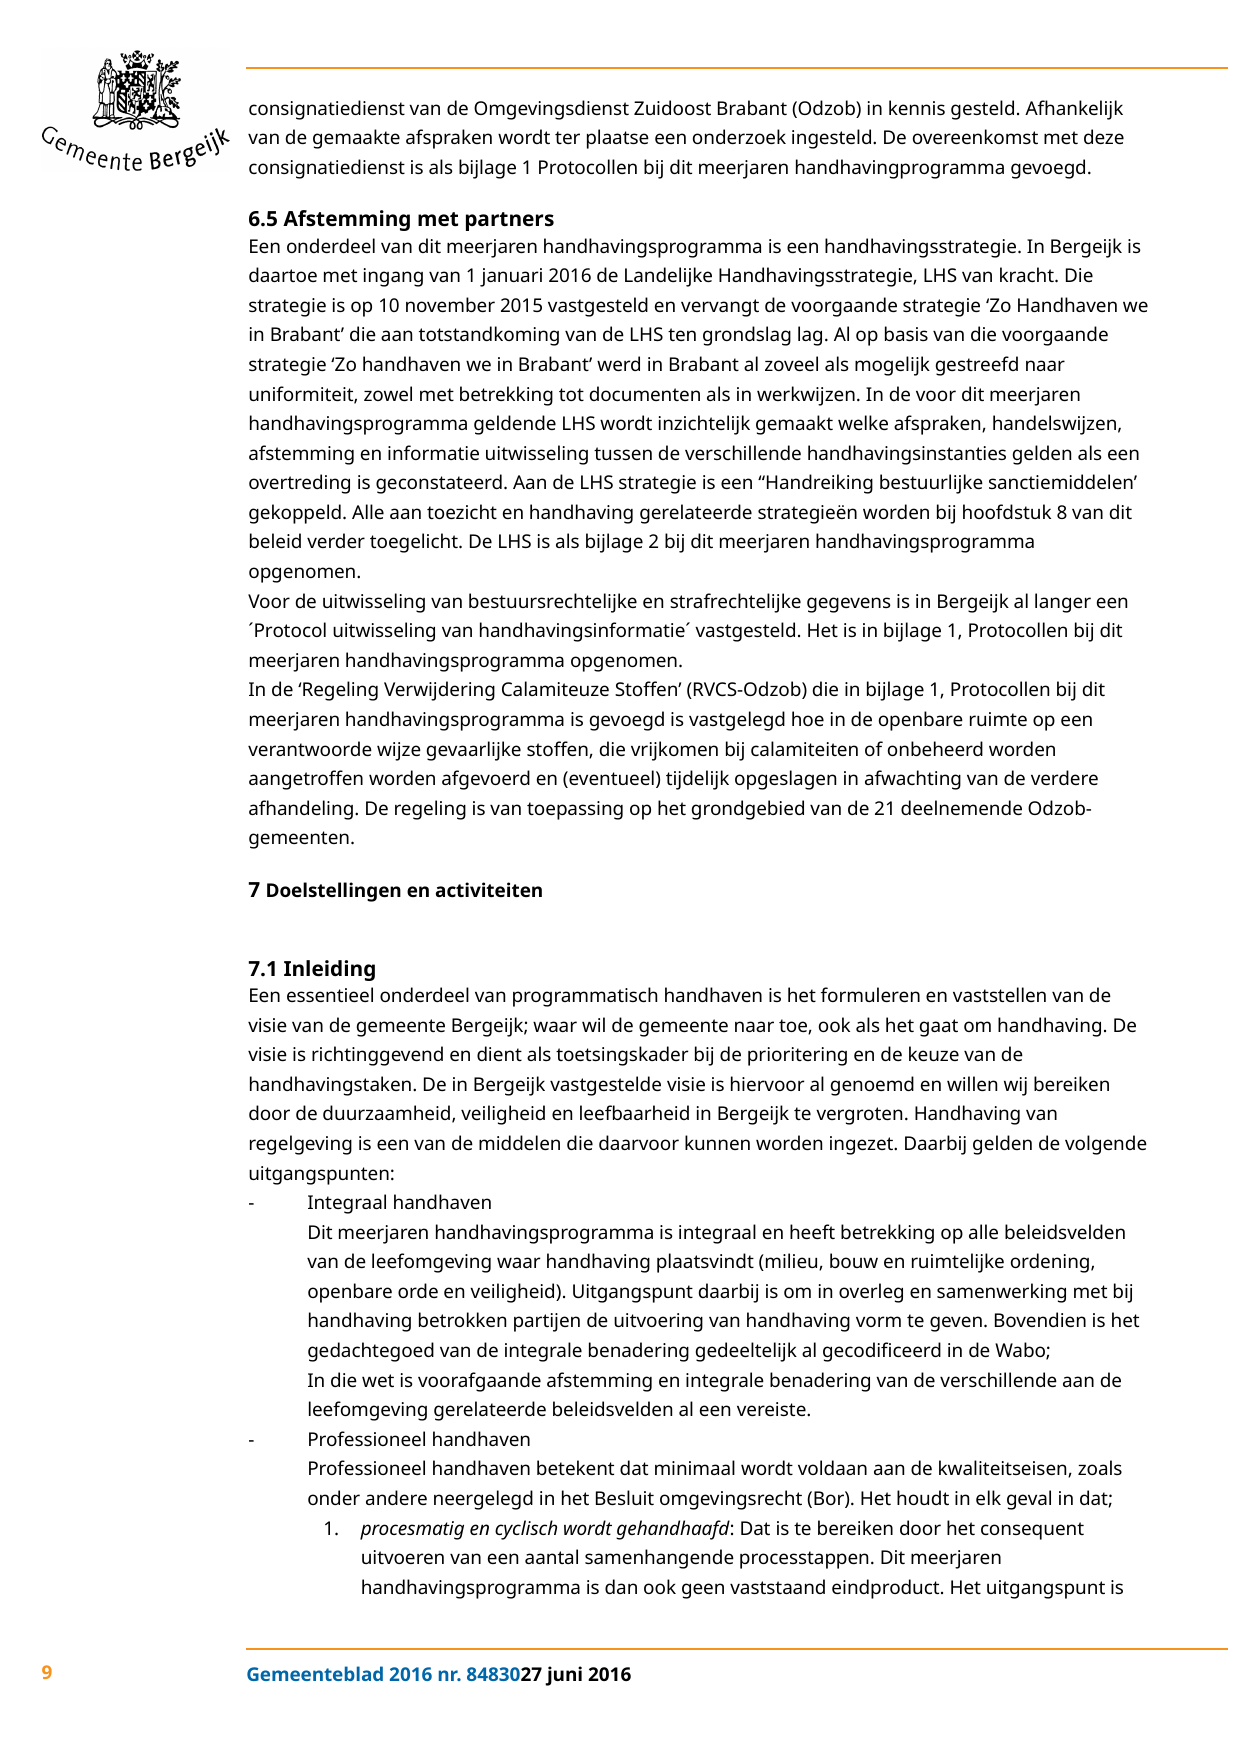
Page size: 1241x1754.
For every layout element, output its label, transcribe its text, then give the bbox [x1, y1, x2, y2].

text Een essentieel onderdeel van programmatisch handhaven is het formuleren en vaststellen van de visie van de gemeente Bergeijk; waar wil de gemeente naar toe, ook als het gaat om handhaving. De visie is richtinggevend en dient als toetsingskader bij de prioritering en de keuze van de handhavingstaken. De in Bergeijk vastgestelde visie is hiervoor al genoemd en willen wij bereiken door de duurzaamheid, veiligheid en leefbaarheid in Bergeijk te vergroten. Handhaving van regelgeving is een van de middelen die daarvoor kunnen worden ingezet. Daarbij gelden de volgende uitgangspunten: [248, 982, 1152, 1185]
list Dit meerjaren handhavingsprogramma is integraal en heeft betrekking op alle beleidsvelden van de leefomgeving waar handhaving plaatsvindt (milieu, bouw en ruimtelijke ordening, openbare orde en veiligheid). Uitgangspunt daarbij is om in overleg en samenwerking met bij handhaving betrokken partijen de uitvoering van handhaving vorm te geven. Bovendien is het gedachtegoed van de integrale benadering gedeeltelijk al gecodificeerd in de Wabo; [248, 1219, 1152, 1363]
text 7.1 Inleiding [248, 954, 1152, 982]
text 7 Doelstellingen en activiteiten [248, 875, 1152, 903]
text consignatiedienst van de Omgevingsdienst Zuidoost Brabant (Odzob) in kennis gesteld. Afhankelijk van de gemaakte afspraken wordt ter plaatse een onderzoek ingesteld. De overeenkomst met deze consignatiedienst is als bijlage 1 Protocollen bij dit meerjaren handhavingprogramma gevoegd. [248, 95, 1152, 180]
list Integraal handhaven [248, 1189, 1152, 1215]
text Voor de uitwisseling van bestuursrechtelijke en strafrechtelijke gegevens is in Bergeijk al langer een ´Protocol uitwisseling van handhavingsinformatie´ vastgesteld. Het is in bijlage 1, Protocollen bij dit meerjaren handhavingsprogramma opgenomen. [248, 588, 1152, 673]
text Een onderdeel van dit meerjaren handhavingsprogramma is een handhavingsstrategie. In Bergeijk is daartoe met ingang van 1 januari 2016 de Landelijke Handhavingsstrategie, LHS van kracht. Die strategie is op 10 november 2015 vastgesteld en vervangt de voorgaande strategie ‘Zo Handhaven we in Brabant’ die aan totstandkoming van de LHS ten grondslag lag. Al op basis van die voorgaande strategie ‘Zo handhaven we in Brabant’ werd in Brabant al zoveel als mogelijk gestreefd naar uniformiteit, zowel met betrekking tot documenten als in werkwijzen. In de voor dit meerjaren handhavingsprogramma geldende LHS wordt inzichtelijk gemaakt welke afspraken, handelswijzen, afstemming en informatie uitwisseling tussen de verschillende handhavingsinstanties gelden als een overtreding is geconstateerd. Aan de LHS strategie is een “Handreiking bestuurlijke sanctiemiddelen’ gekoppeld. Alle aan toezicht en handhaving gerelateerde strategieën worden bij hoofdstuk 8 van dit beleid verder toegelicht. De LHS is als bijlage 2 bij dit meerjaren handhavingsprogramma opgenomen. [248, 233, 1152, 584]
list Professioneel handhaven betekent dat minimaal wordt voldaan aan de kwaliteitseisen, zoals onder andere neergelegd in het Besluit omgevingsrecht (Bor). Het houdt in elk geval in dat; [248, 1456, 1152, 1511]
list procesmatig en cyclisch wordt gehandhaafd: Dat is te bereiken door het consequent uitvoeren van een aantal samenhangende processtappen. Dit meerjaren handhavingsprogramma is dan ook geen vaststaand eindproduct. Het uitgangspunt is [323, 1515, 1152, 1599]
picture [41, 47, 231, 172]
list In die wet is voorafgaande afstemming en integrale benadering van de verschillende aan de leefomgeving gerelateerde beleidsvelden al een vereiste. [248, 1367, 1152, 1422]
text 6.5 Afstemming met partners [248, 204, 1152, 233]
text In de ‘Regeling Verwijdering Calamiteuze Stoffen’ (RVCS-Odzob) die in bijlage 1, Protocollen bij dit meerjaren handhavingsprogramma is gevoegd is vastgelegd hoe in de openbare ruimte op een verantwoorde wijze gevaarlijke stoffen, die vrijkomen bij calamiteiten of onbeheerd worden aangetroffen worden afgevoerd en (eventueel) tijdelijk opgeslagen in afwachting van de verdere afhandeling. De regeling is van toepassing op het grondgebied van de 21 deelnemende Odzob- gemeenten. [248, 677, 1152, 850]
list Professioneel handhaven [248, 1426, 1152, 1452]
